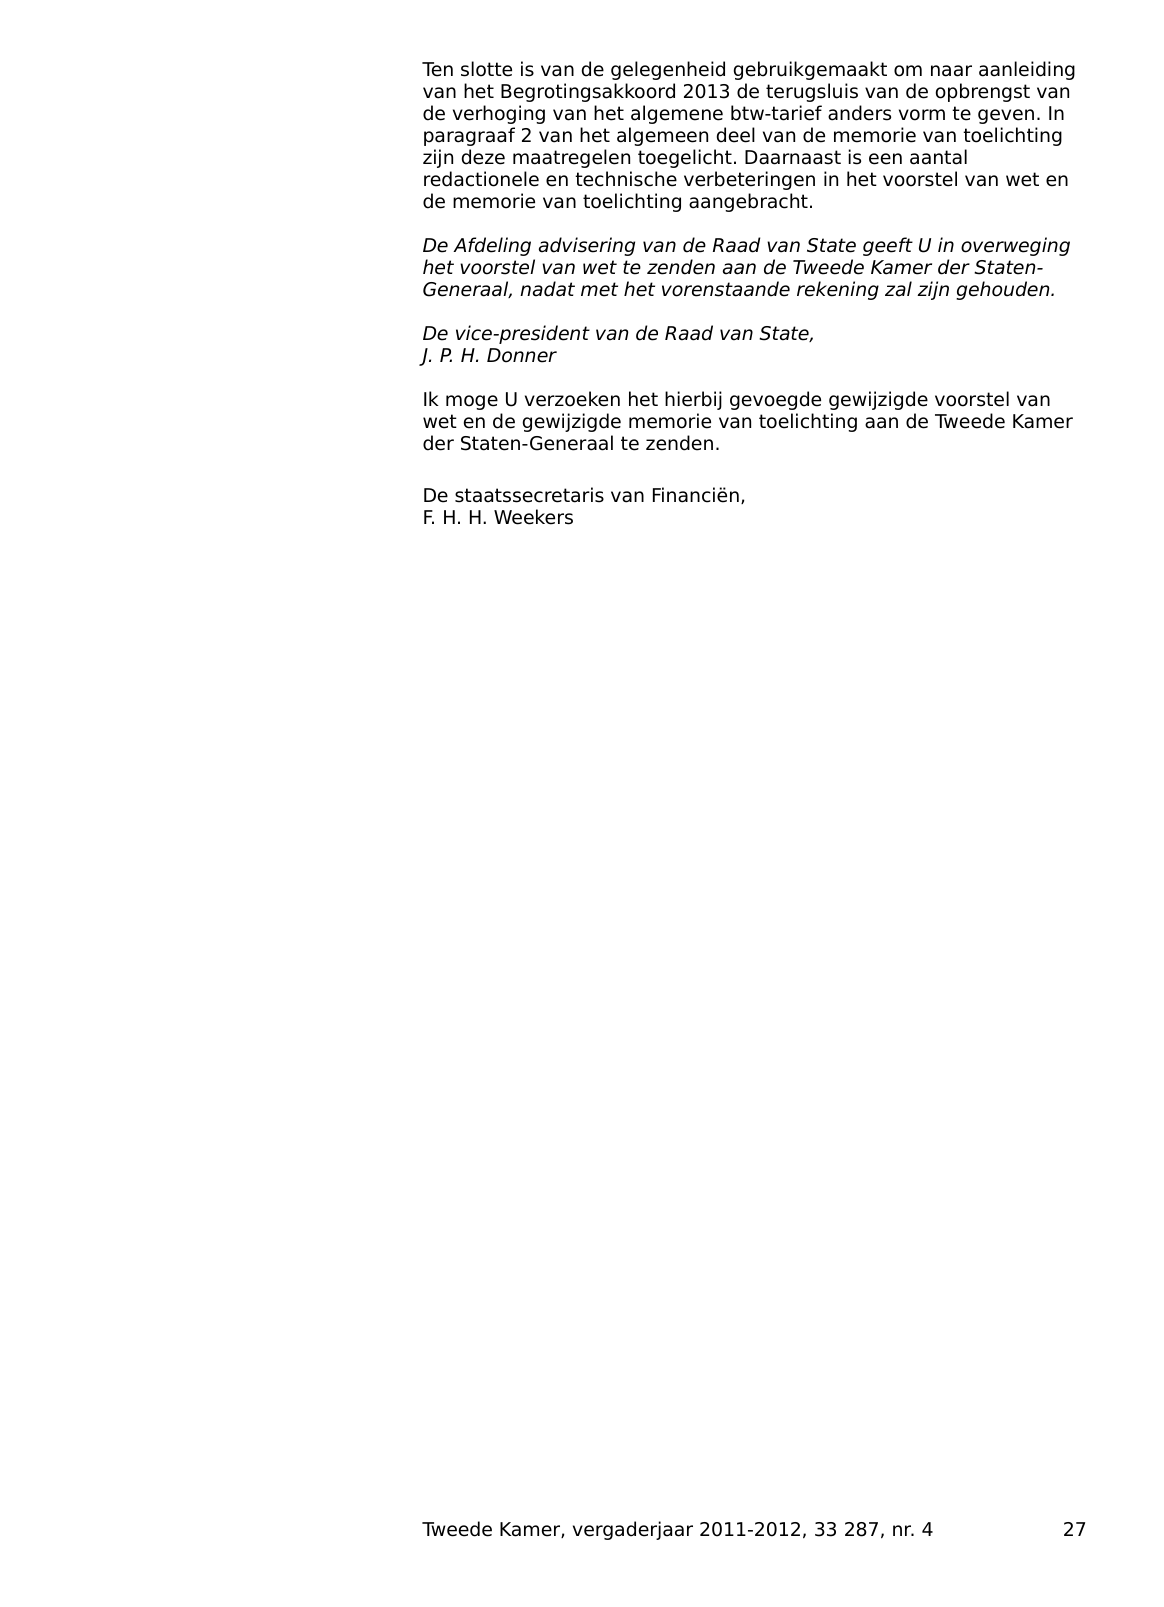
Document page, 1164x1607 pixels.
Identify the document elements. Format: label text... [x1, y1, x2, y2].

text Ten slotte is van de gelegenheid gebruikgemaakt om naar aanleiding van het Begrotingsakkoord 2013 de terugsluis van de opbrengst van de verhoging van het algemene btw-tarief anders vorm te geven. In paragraaf 2 van het algemeen deel van de memorie van toelichting zijn deze maatregelen toegelicht. Daarnaast is een aantal redactionele en technische verbeteringen in het voorstel van wet en de memorie van toelichting aangebracht. [422, 59, 1087, 213]
text De staatssecretaris van Financiën, F. H. H. Weekers [422, 485, 1087, 529]
text Ik moge U verzoeken het hierbij gevoegde gewijzigde voorstel van wet en de gewijzigde memorie van toelichting aan de Tweede Kamer der Staten-Generaal te zenden. [422, 389, 1087, 455]
text De Afdeling advisering van de Raad van State geeft U in overweging het voorstel van wet te zenden aan de Tweede Kamer der Staten-Generaal, nadat met het vorenstaande rekening zal zijn gehouden. [422, 235, 1087, 301]
text J. P. H. Donner [422, 345, 1087, 367]
text De vice-president van de Raad van State, [422, 323, 1087, 345]
